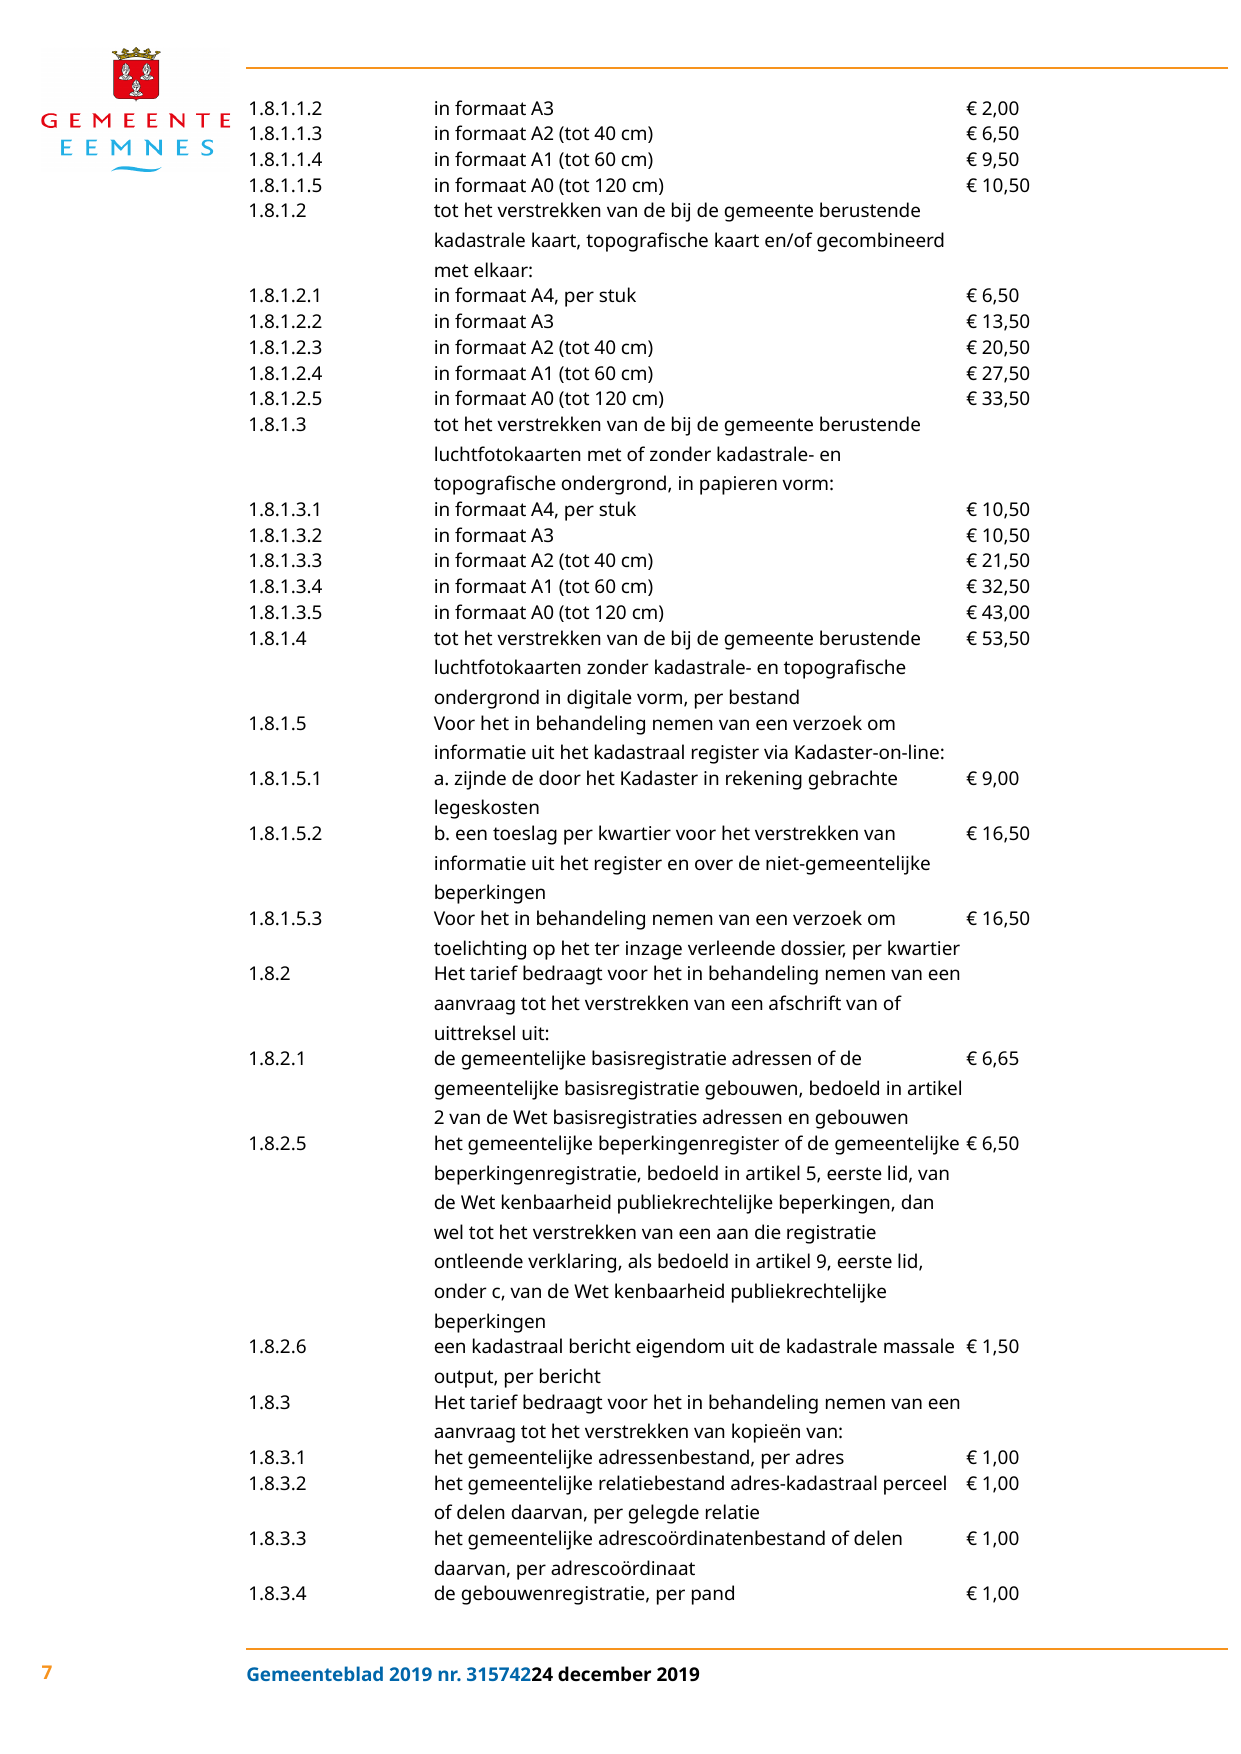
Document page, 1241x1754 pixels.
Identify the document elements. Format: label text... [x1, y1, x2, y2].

table_cell 1.8.3 [248, 1389, 433, 1444]
table_cell Voor het in behandeling nemen van een verzoek om toelichting op het ter inzage verleende dossier, per kwartier [434, 905, 966, 961]
table_cell 1.8.3.1 [248, 1444, 433, 1470]
table_cell in formaat A4, per stuk [434, 496, 966, 522]
table_cell 1.8.3.2 [248, 1470, 433, 1525]
table_cell € 6,65 [966, 1045, 1152, 1130]
table_cell 1.8.1.1.4 [248, 146, 433, 172]
table_cell 1.8.1.2 [248, 198, 433, 283]
table_cell in formaat A1 (tot 60 cm) [434, 360, 966, 386]
table_cell het gemeentelijke relatiebestand adres-kadastraal perceel of delen daarvan, per gelegde relatie [434, 1470, 966, 1525]
table_cell tot het verstrekken van de bij de gemeente berustende kadastrale kaart, topografische kaart en/of gecombineerd met elkaar: [434, 198, 966, 283]
table_cell 1.8.1.2.1 [248, 283, 433, 308]
table_cell € 43,00 [966, 599, 1152, 625]
table_cell € 1,50 [966, 1334, 1152, 1389]
table_cell 1.8.1.5.2 [248, 820, 433, 905]
table_cell € 9,50 [966, 146, 1152, 172]
table_cell Het tarief bedraagt voor het in behandeling nemen van een aanvraag tot het verstrekken van een afschrift van of uittreksel uit: [434, 961, 966, 1045]
table_cell in formaat A1 (tot 60 cm) [434, 146, 966, 172]
table_cell Het tarief bedraagt voor het in behandeling nemen van een aanvraag tot het verstrekken van kopieën van: [434, 1389, 966, 1444]
table_cell tot het verstrekken van de bij de gemeente berustende luchtfotokaarten met of zonder kadastrale- en topografische ondergrond, in papieren vorm: [434, 411, 966, 496]
table_cell [966, 1389, 1152, 1444]
table_cell € 2,00 [966, 95, 1152, 121]
table_cell 1.8.1.3.3 [248, 548, 433, 573]
table_cell 1.8.1.1.2 [248, 95, 433, 121]
table_cell € 20,50 [966, 334, 1152, 360]
table_cell in formaat A0 (tot 120 cm) [434, 386, 966, 411]
table_cell 1.8.2.1 [248, 1045, 433, 1130]
table_cell € 10,50 [966, 522, 1152, 548]
table_cell € 32,50 [966, 573, 1152, 599]
table_cell € 1,00 [966, 1525, 1152, 1581]
table_cell b. een toeslag per kwartier voor het verstrekken van informatie uit het register en over de niet-gemeentelijke beperkingen [434, 820, 966, 905]
table_cell € 33,50 [966, 386, 1152, 411]
table_cell in formaat A3 [434, 522, 966, 548]
table_cell 1.8.1.2.3 [248, 334, 433, 360]
table_cell € 1,00 [966, 1581, 1152, 1606]
table_cell [966, 710, 1152, 765]
table_cell het gemeentelijke adressenbestand, per adres [434, 1444, 966, 1470]
table_cell 1.8.1.1.3 [248, 121, 433, 146]
table_cell 1.8.1.3.1 [248, 496, 433, 522]
table_cell € 16,50 [966, 820, 1152, 905]
table_cell in formaat A0 (tot 120 cm) [434, 172, 966, 198]
table_cell 1.8.3.4 [248, 1581, 433, 1606]
table_cell de gemeentelijke basisregistratie adressen of de gemeentelijke basisregistratie gebouwen, bedoeld in artikel 2 van de Wet basisregistraties adressen en gebouwen [434, 1045, 966, 1130]
table_cell € 10,50 [966, 496, 1152, 522]
table_cell 1.8.2.6 [248, 1334, 433, 1389]
table_cell € 9,00 [966, 765, 1152, 820]
table_cell € 27,50 [966, 360, 1152, 386]
table_cell € 6,50 [966, 1130, 1152, 1333]
table_cell de gebouwenregistratie, per pand [434, 1581, 966, 1606]
table_cell € 16,50 [966, 905, 1152, 961]
table_cell 1.8.1.2.4 [248, 360, 433, 386]
table_cell € 6,50 [966, 283, 1152, 308]
table_cell 1.8.1.3.4 [248, 573, 433, 599]
table_cell € 13,50 [966, 308, 1152, 334]
table_cell 1.8.1.5.1 [248, 765, 433, 820]
picture [41, 47, 231, 172]
table_cell 1.8.1.5 [248, 710, 433, 765]
table_cell in formaat A1 (tot 60 cm) [434, 573, 966, 599]
table_cell een kadastraal bericht eigendom uit de kadastrale massale output, per bericht [434, 1334, 966, 1389]
table_cell tot het verstrekken van de bij de gemeente berustende luchtfotokaarten zonder kadastrale- en topografische ondergrond in digitale vorm, per bestand [434, 625, 966, 710]
table_cell [966, 961, 1152, 1045]
table_cell in formaat A2 (tot 40 cm) [434, 334, 966, 360]
table_cell € 1,00 [966, 1470, 1152, 1525]
table_cell in formaat A3 [434, 308, 966, 334]
table_cell in formaat A3 [434, 95, 966, 121]
table_cell [966, 411, 1152, 496]
table_cell 1.8.2.5 [248, 1130, 433, 1333]
table_cell in formaat A2 (tot 40 cm) [434, 548, 966, 573]
table_cell 1.8.1.3 [248, 411, 433, 496]
table_cell 1.8.1.3.2 [248, 522, 433, 548]
table_cell in formaat A0 (tot 120 cm) [434, 599, 966, 625]
table_cell Voor het in behandeling nemen van een verzoek om informatie uit het kadastraal register via Kadaster-on-line: [434, 710, 966, 765]
table_cell in formaat A2 (tot 40 cm) [434, 121, 966, 146]
table_cell € 6,50 [966, 121, 1152, 146]
table_cell € 53,50 [966, 625, 1152, 710]
table_cell 1.8.1.4 [248, 625, 433, 710]
table_cell 1.8.1.5.3 [248, 905, 433, 961]
table_cell 1.8.1.2.2 [248, 308, 433, 334]
table_cell [966, 198, 1152, 283]
table_cell het gemeentelijke adrescoördinatenbestand of delen daarvan, per adrescoördinaat [434, 1525, 966, 1581]
table_cell 1.8.1.3.5 [248, 599, 433, 625]
table_cell 1.8.2 [248, 961, 433, 1045]
table_cell € 21,50 [966, 548, 1152, 573]
table_cell a. zijnde de door het Kadaster in rekening gebrachte legeskosten [434, 765, 966, 820]
table_cell 1.8.1.1.5 [248, 172, 433, 198]
table_cell 1.8.3.3 [248, 1525, 433, 1581]
table_cell het gemeentelijke beperkingenregister of de gemeentelijke beperkingenregistratie, bedoeld in artikel 5, eerste lid, van de Wet kenbaarheid publiekrechtelijke beperkingen, dan wel tot het verstrekken van een aan die registratie ontleende verklaring, als bedoeld in artikel 9, eerste lid, onder c, van de Wet kenbaarheid publiekrechtelijke beperkingen [434, 1130, 966, 1333]
table_cell € 1,00 [966, 1444, 1152, 1470]
table_cell € 10,50 [966, 172, 1152, 198]
table_cell 1.8.1.2.5 [248, 386, 433, 411]
table_cell in formaat A4, per stuk [434, 283, 966, 308]
